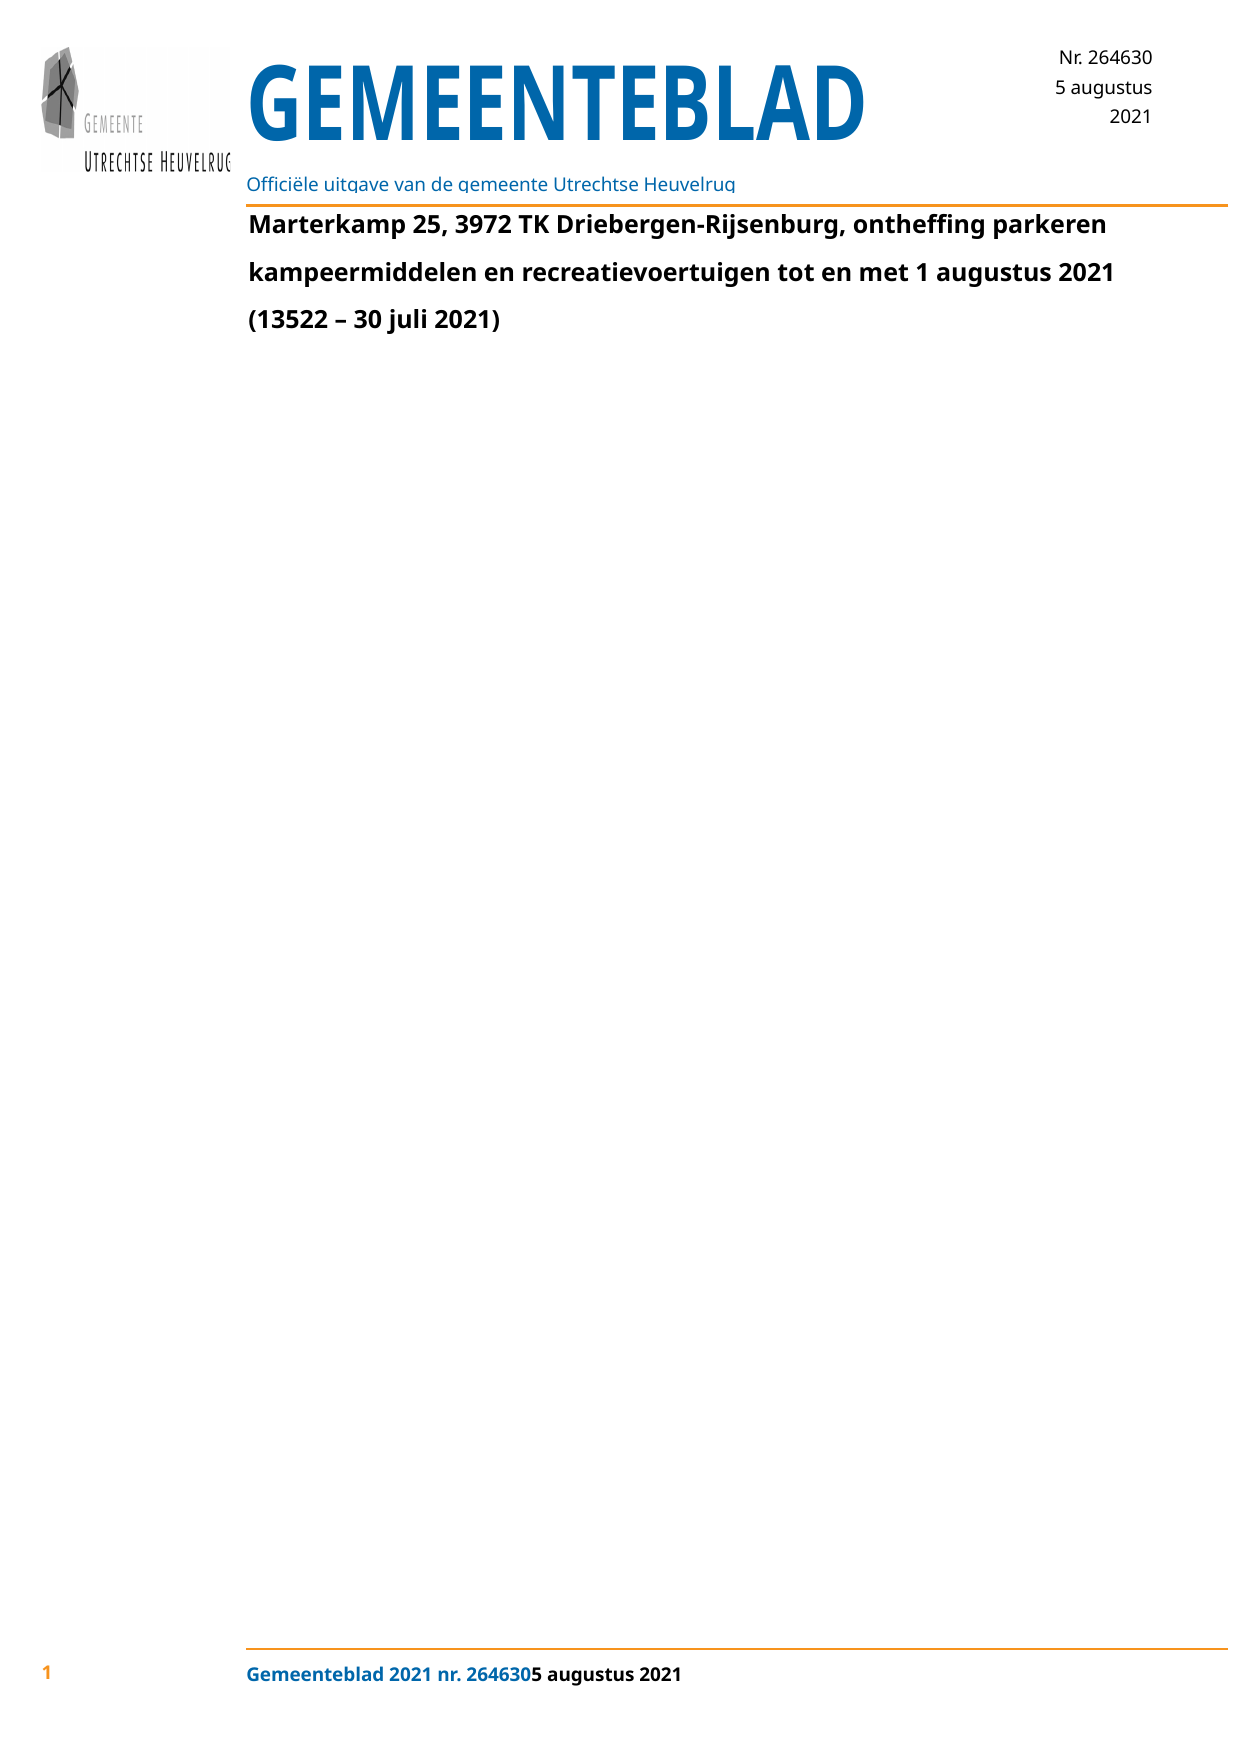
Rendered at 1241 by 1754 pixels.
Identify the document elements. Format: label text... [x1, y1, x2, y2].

picture [41, 47, 231, 172]
text Marterkamp 25, 3972 TK Driebergen-Rijsenburg, ontheffing parkeren kampeermiddelen en recreatievoertuigen tot en met 1 augustus 2021 (13522 – 30 juli 2021) [248, 207, 1152, 336]
